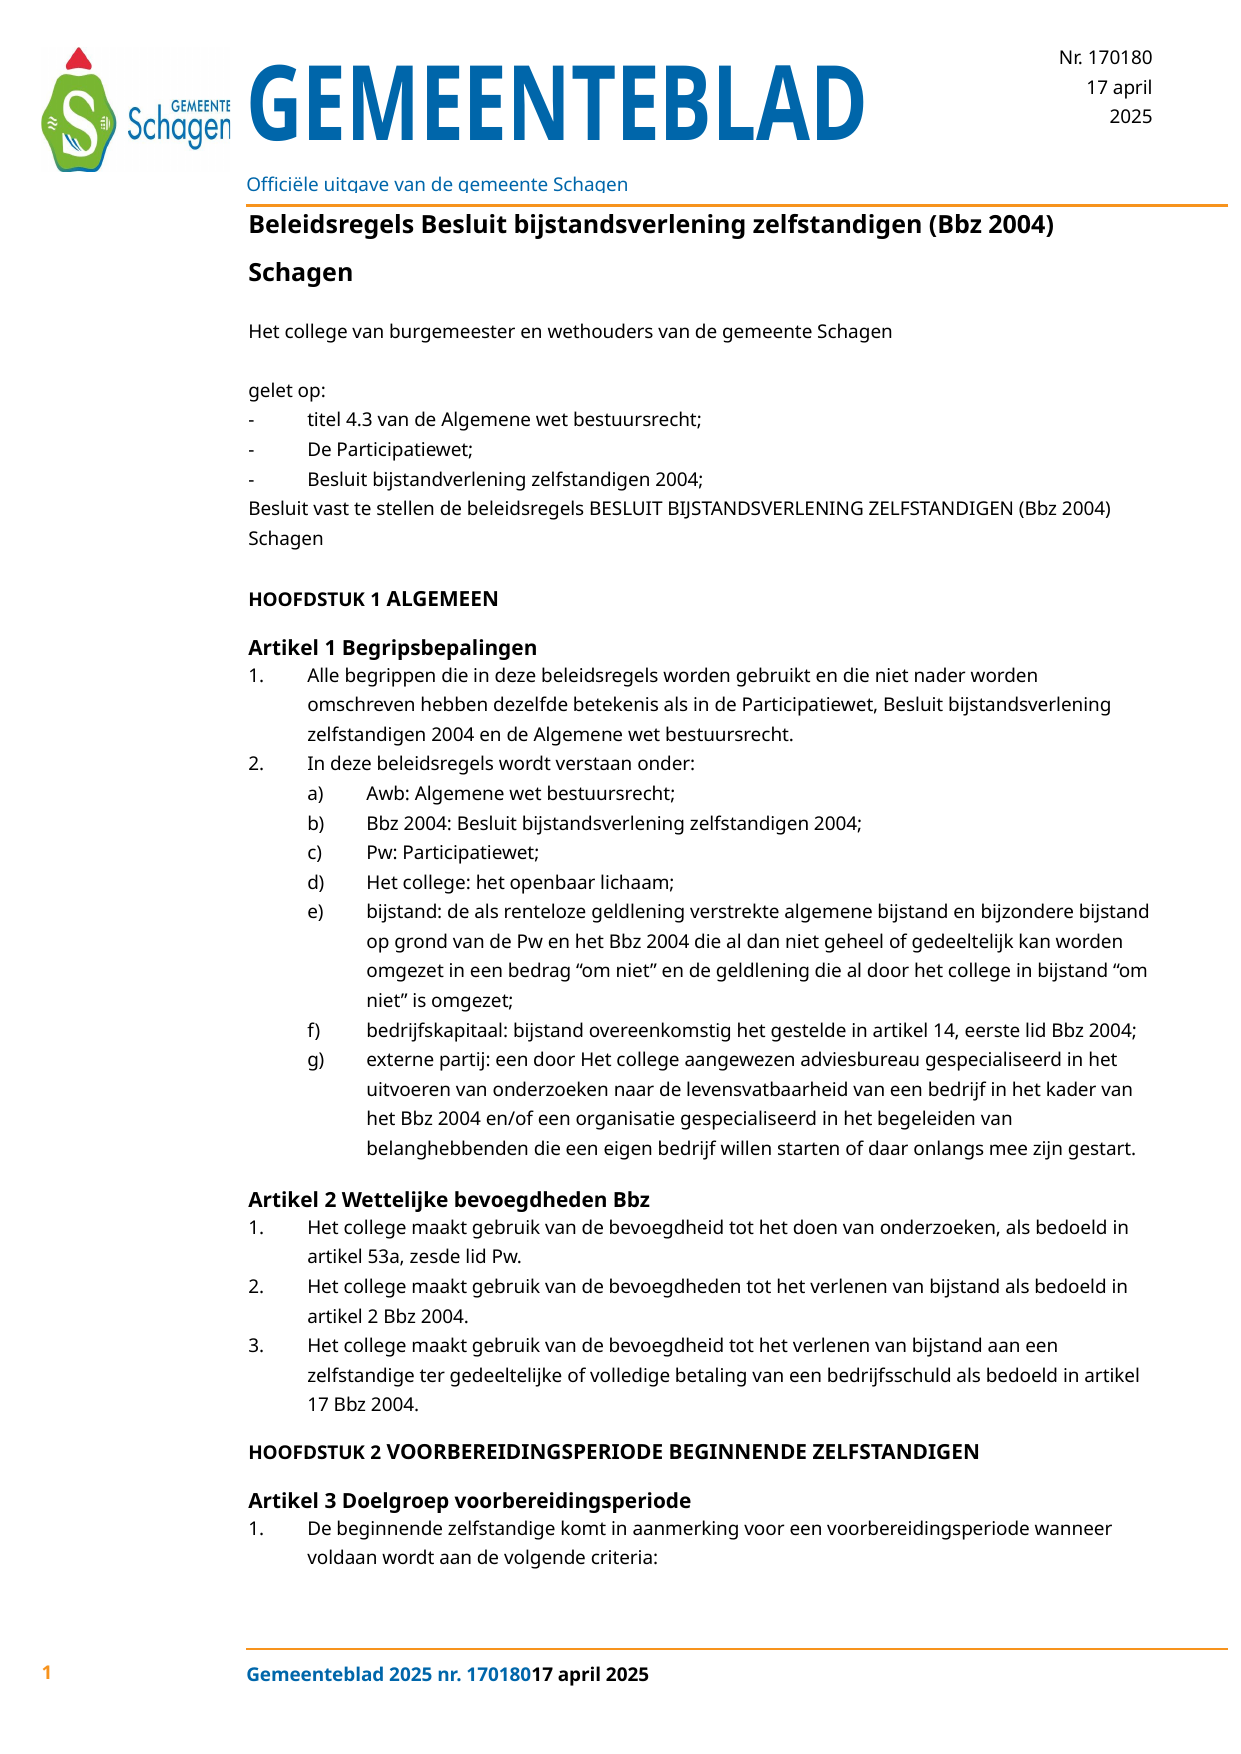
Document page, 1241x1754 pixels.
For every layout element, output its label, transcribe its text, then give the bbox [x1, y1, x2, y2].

list Alle begrippen die in deze beleidsregels worden gebruikt en die niet nader worden omschreven hebben dezelfde betekenis als in de Participatiewet, Besluit bijstandsverlening zelfstandigen 2004 en de Algemene wet bestuursrecht. [248, 662, 1152, 747]
list De Participatiewet; [248, 436, 1152, 462]
text Artikel 2 Wettelijke bevoegdheden Bbz [248, 1186, 1152, 1214]
list Het college maakt gebruik van de bevoegdheden tot het verlenen van bijstand als bedoeld in artikel 2 Bbz 2004. [248, 1273, 1152, 1328]
list titel 4.3 van de Algemene wet bestuursrecht; [248, 407, 1152, 432]
list In deze beleidsregels wordt verstaan onder: [248, 751, 1152, 776]
text HOOFDSTUK 2 VOORBEREIDINGSPERIODE BEGINNENDE ZELFSTANDIGEN [248, 1437, 1152, 1466]
list Bbz 2004: Besluit bijstandsverlening zelfstandigen 2004; [307, 810, 1152, 836]
list Besluit bijstandverlening zelfstandigen 2004; [248, 466, 1152, 492]
list Awb: Algemene wet bestuursrecht; [307, 780, 1152, 806]
list Het college: het openbaar lichaam; [307, 869, 1152, 895]
list De beginnende zelfstandige komt in aanmerking voor een voorbereidingsperiode wanneer voldaan wordt aan de volgende criteria: [248, 1515, 1152, 1570]
text Het college van burgemeester en wethouders van de gemeente Schagen [248, 318, 1152, 344]
list bijstand: de als renteloze geldlening verstrekte algemene bijstand en bijzondere bijstand op grond van de Pw en het Bbz 2004 die al dan niet geheel of gedeeltelijk kan worden omgezet in een bedrag “om niet” en de geldlening die al door het college in bijstand “om niet” is omgezet; [307, 898, 1152, 1013]
text Beleidsregels Besluit bijstandsverlening zelfstandigen (Bbz 2004) Schagen [248, 207, 1152, 288]
picture [41, 47, 231, 172]
text Besluit vast te stellen de beleidsregels BESLUIT BIJSTANDSVERLENING ZELFSTANDIGEN (Bbz 2004) Schagen [248, 495, 1152, 551]
list bedrijfskapitaal: bijstand overeenkomstig het gestelde in artikel 14, eerste lid Bbz 2004; [307, 1017, 1152, 1043]
list externe partij: een door Het college aangewezen adviesbureau gespecialiseerd in het uitvoeren van onderzoeken naar de levensvatbaarheid van een bedrijf in het kader van het Bbz 2004 en/of een organisatie gespecialiseerd in het begeleiden van belanghebbenden die een eigen bedrijf willen starten of daar onlangs mee zijn gestart. [307, 1046, 1152, 1161]
text HOOFDSTUK 1 ALGEMEEN [248, 584, 1152, 613]
list Pw: Participatiewet; [307, 839, 1152, 865]
list Het college maakt gebruik van de bevoegdheid tot het verlenen van bijstand aan een zelfstandige ter gedeeltelijke of volledige betaling van een bedrijfsschuld als bedoeld in artikel 17 Bbz 2004. [248, 1332, 1152, 1417]
text Artikel 1 Begripsbepalingen [248, 633, 1152, 662]
text gelet op: [248, 377, 1152, 403]
list Het college maakt gebruik van de bevoegdheid tot het doen van onderzoeken, als bedoeld in artikel 53a, zesde lid Pw. [248, 1214, 1152, 1269]
text Artikel 3 Doelgroep voorbereidingsperiode [248, 1486, 1152, 1515]
